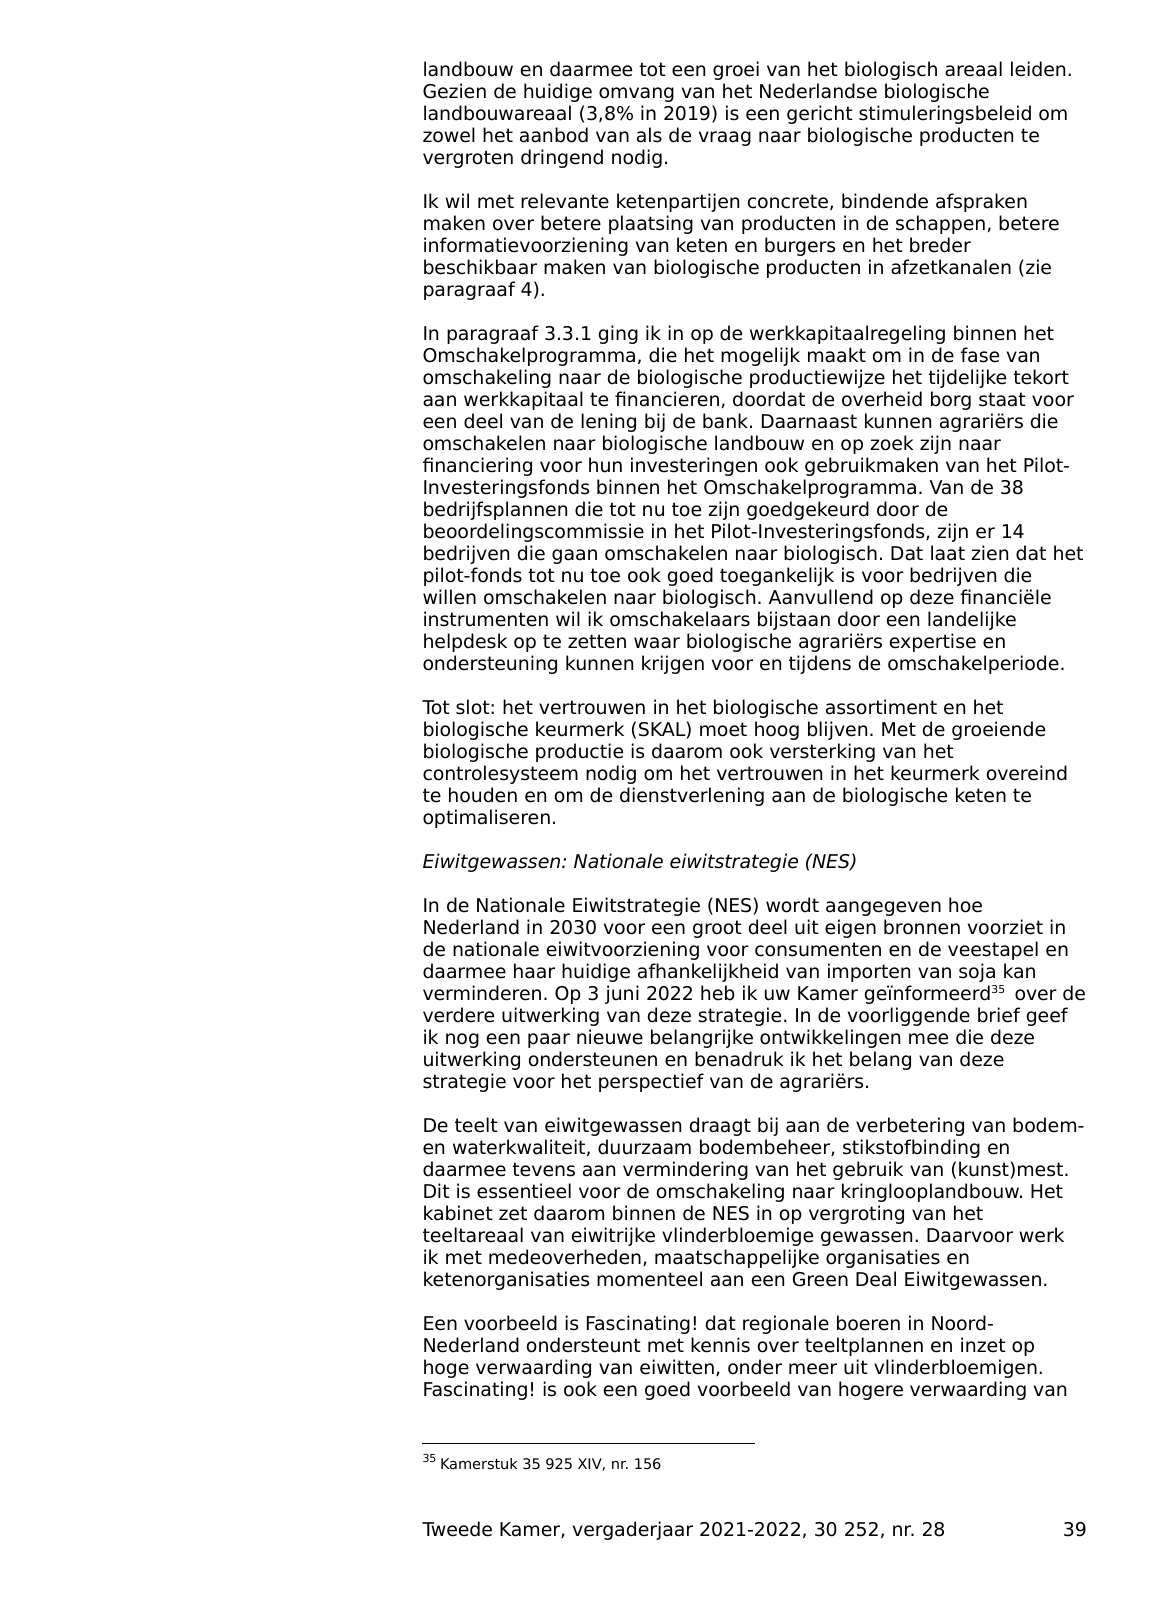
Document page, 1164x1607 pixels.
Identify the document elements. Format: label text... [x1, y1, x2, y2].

text Tot slot: het vertrouwen in het biologische assortiment en het biologische keurmerk (SKAL) moet hoog blijven. Met de groeiende biologische productie is daarom ook versterking van het controlesysteem nodig om het vertrouwen in het keurmerk overeind te houden en om de dienstverlening aan de biologische keten te optimaliseren. [422, 697, 1087, 829]
text Kamerstuk 35 925 XIV, nr. 156 [422, 1452, 1087, 1474]
text In de Nationale Eiwitstrategie (NES) wordt aangegeven hoe Nederland in 2030 voor een groot deel uit eigen bronnen voorziet in de nationale eiwitvoorziening voor consumenten en de veestapel en daarmee haar huidige afhankelijkheid van importen van soja kan verminderen. Op 3 juni 2022 heb ik uw Kamer geïnformeerd over de verdere uitwerking van deze strategie. In de voorliggende brief geef ik nog een paar nieuwe belangrijke ontwikkelingen mee die deze uitwerking ondersteunen en benadruk ik het belang van deze strategie voor het perspectief van de agrariërs. [422, 895, 1087, 1093]
text Een voorbeeld is Fascinating! dat regionale boeren in Noord-Nederland ondersteunt met kennis over teeltplannen en inzet op hoge verwaarding van eiwitten, onder meer uit vlinderbloemigen. Fascinating! is ook een goed voorbeeld van hogere verwaarding van [422, 1313, 1087, 1401]
text landbouw en daarmee tot een groei van het biologisch areaal leiden. Gezien de huidige omvang van het Nederlandse biologische landbouwareaal (3,8% in 2019) is een gericht stimuleringsbeleid om zowel het aanbod van als de vraag naar biologische producten te vergroten dringend nodig. [422, 59, 1087, 169]
text De teelt van eiwitgewassen draagt bij aan de verbetering van bodem- en waterkwaliteit, duurzaam bodembeheer, stikstofbinding en daarmee tevens aan vermindering van het gebruik van (kunst)mest. Dit is essentieel voor de omschakeling naar kringlooplandbouw. Het kabinet zet daarom binnen de NES in op vergroting van het teeltareaal van eiwitrijke vlinderbloemige gewassen. Daarvoor werk ik met medeoverheden, maatschappelijke organisaties en ketenorganisaties momenteel aan een Green Deal Eiwitgewassen. [422, 1115, 1087, 1291]
subtitle Eiwitgewassen: Nationale eiwitstrategie (NES) [422, 851, 1087, 873]
text In paragraaf 3.3.1 ging ik in op de werkkapitaalregeling binnen het Omschakelprogramma, die het mogelijk maakt om in de fase van omschakeling naar de biologische productiewijze het tijdelijke tekort aan werkkapitaal te financieren, doordat de overheid borg staat voor een deel van de lening bij de bank. Daarnaast kunnen agrariërs die omschakelen naar biologische landbouw en op zoek zijn naar financiering voor hun investeringen ook gebruikmaken van het Pilot-Investeringsfonds binnen het Omschakelprogramma. Van de 38 bedrijfsplannen die tot nu toe zijn goedgekeurd door de beoordelingscommissie in het Pilot-Investeringsfonds, zijn er 14 bedrijven die gaan omschakelen naar biologisch. Dat laat zien dat het pilot-fonds tot nu toe ook goed toegankelijk is voor bedrijven die willen omschakelen naar biologisch. Aanvullend op deze financiële instrumenten wil ik omschakelaars bijstaan door een landelijke helpdesk op te zetten waar biologische agrariërs expertise en ondersteuning kunnen krijgen voor en tijdens de omschakelperiode. [422, 323, 1087, 675]
text Ik wil met relevante ketenpartijen concrete, bindende afspraken maken over betere plaatsing van producten in de schappen, betere informatievoorziening van keten en burgers en het breder beschikbaar maken van biologische producten in afzetkanalen (zie paragraaf 4). [422, 191, 1087, 301]
